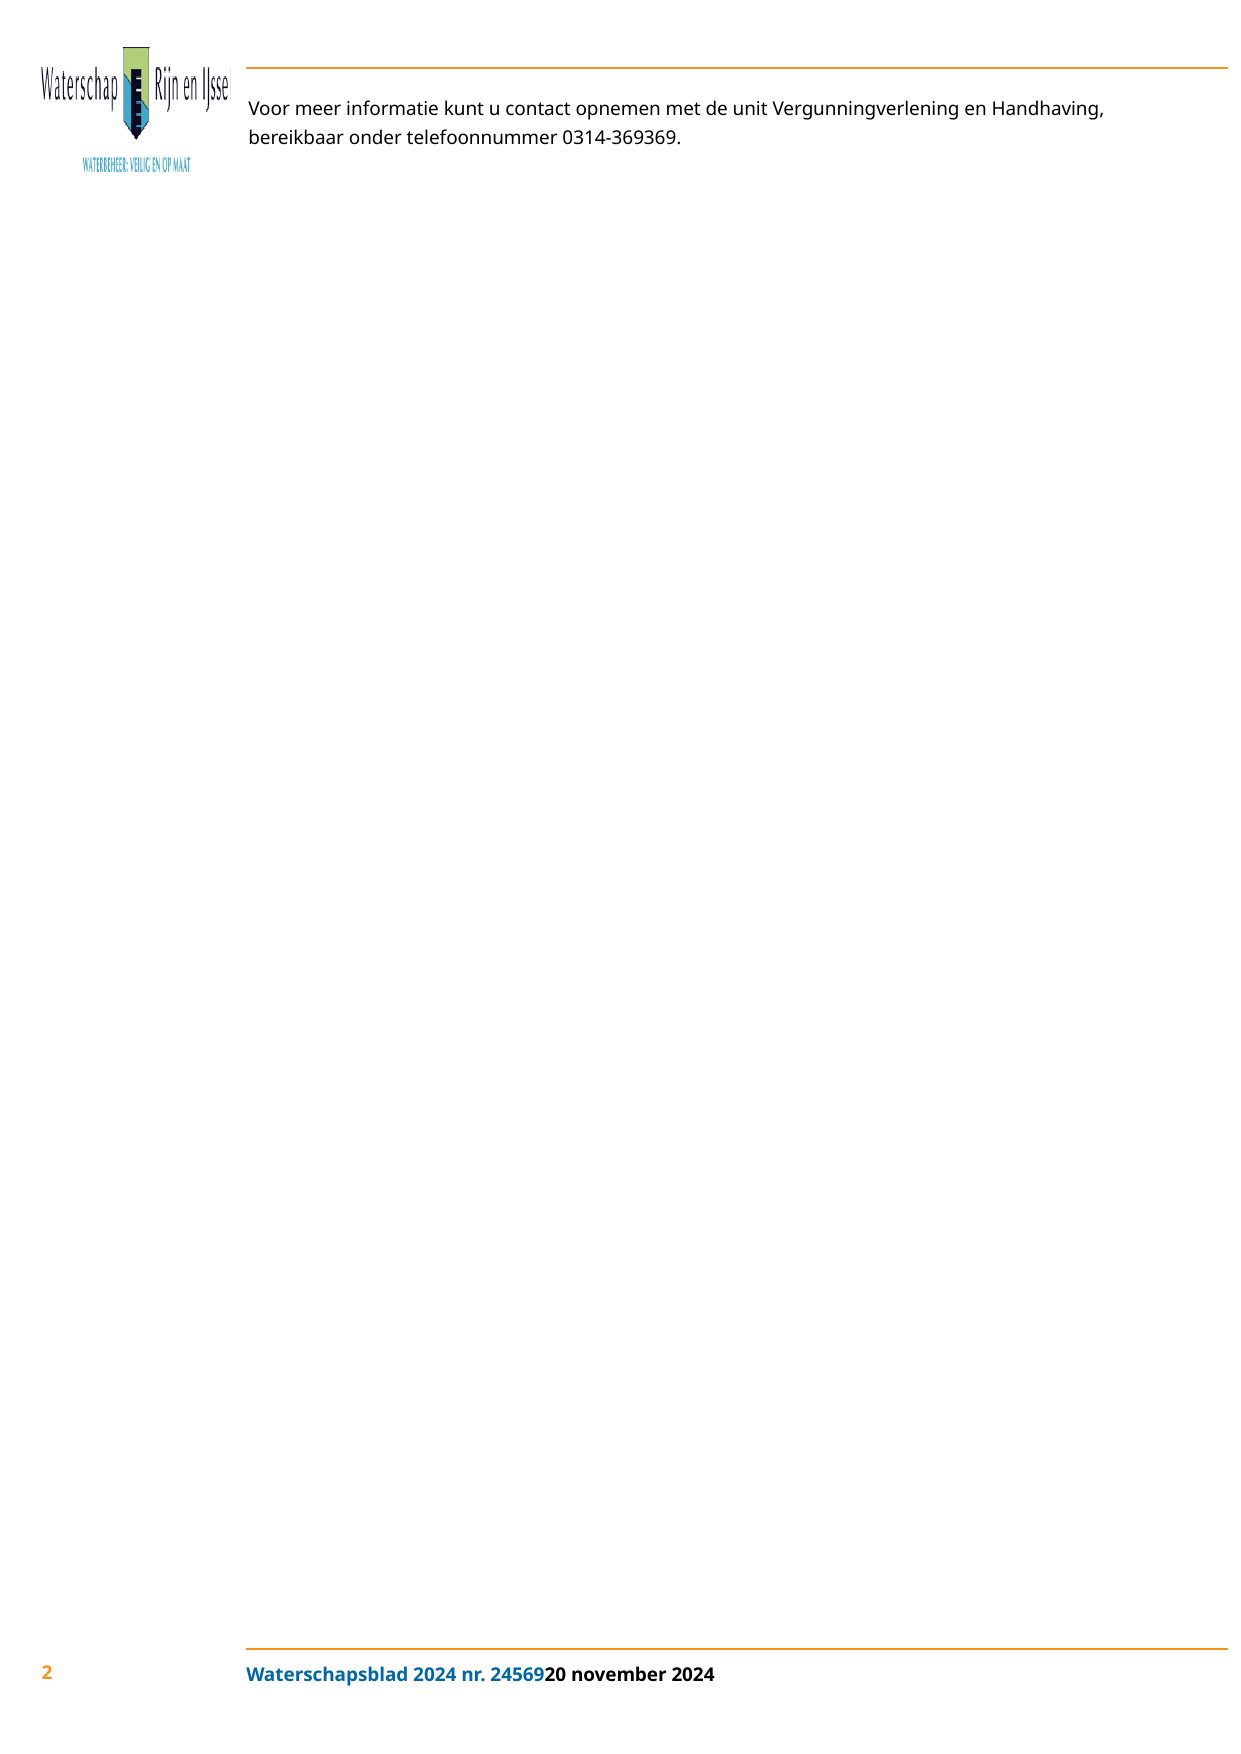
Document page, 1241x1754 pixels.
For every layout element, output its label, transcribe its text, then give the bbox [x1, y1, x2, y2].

text Voor meer informatie kunt u contact opnemen met de unit Vergunningverlening en Handhaving, bereikbaar onder telefoonnummer 0314-369369. [248, 95, 1152, 150]
picture [41, 47, 231, 172]
